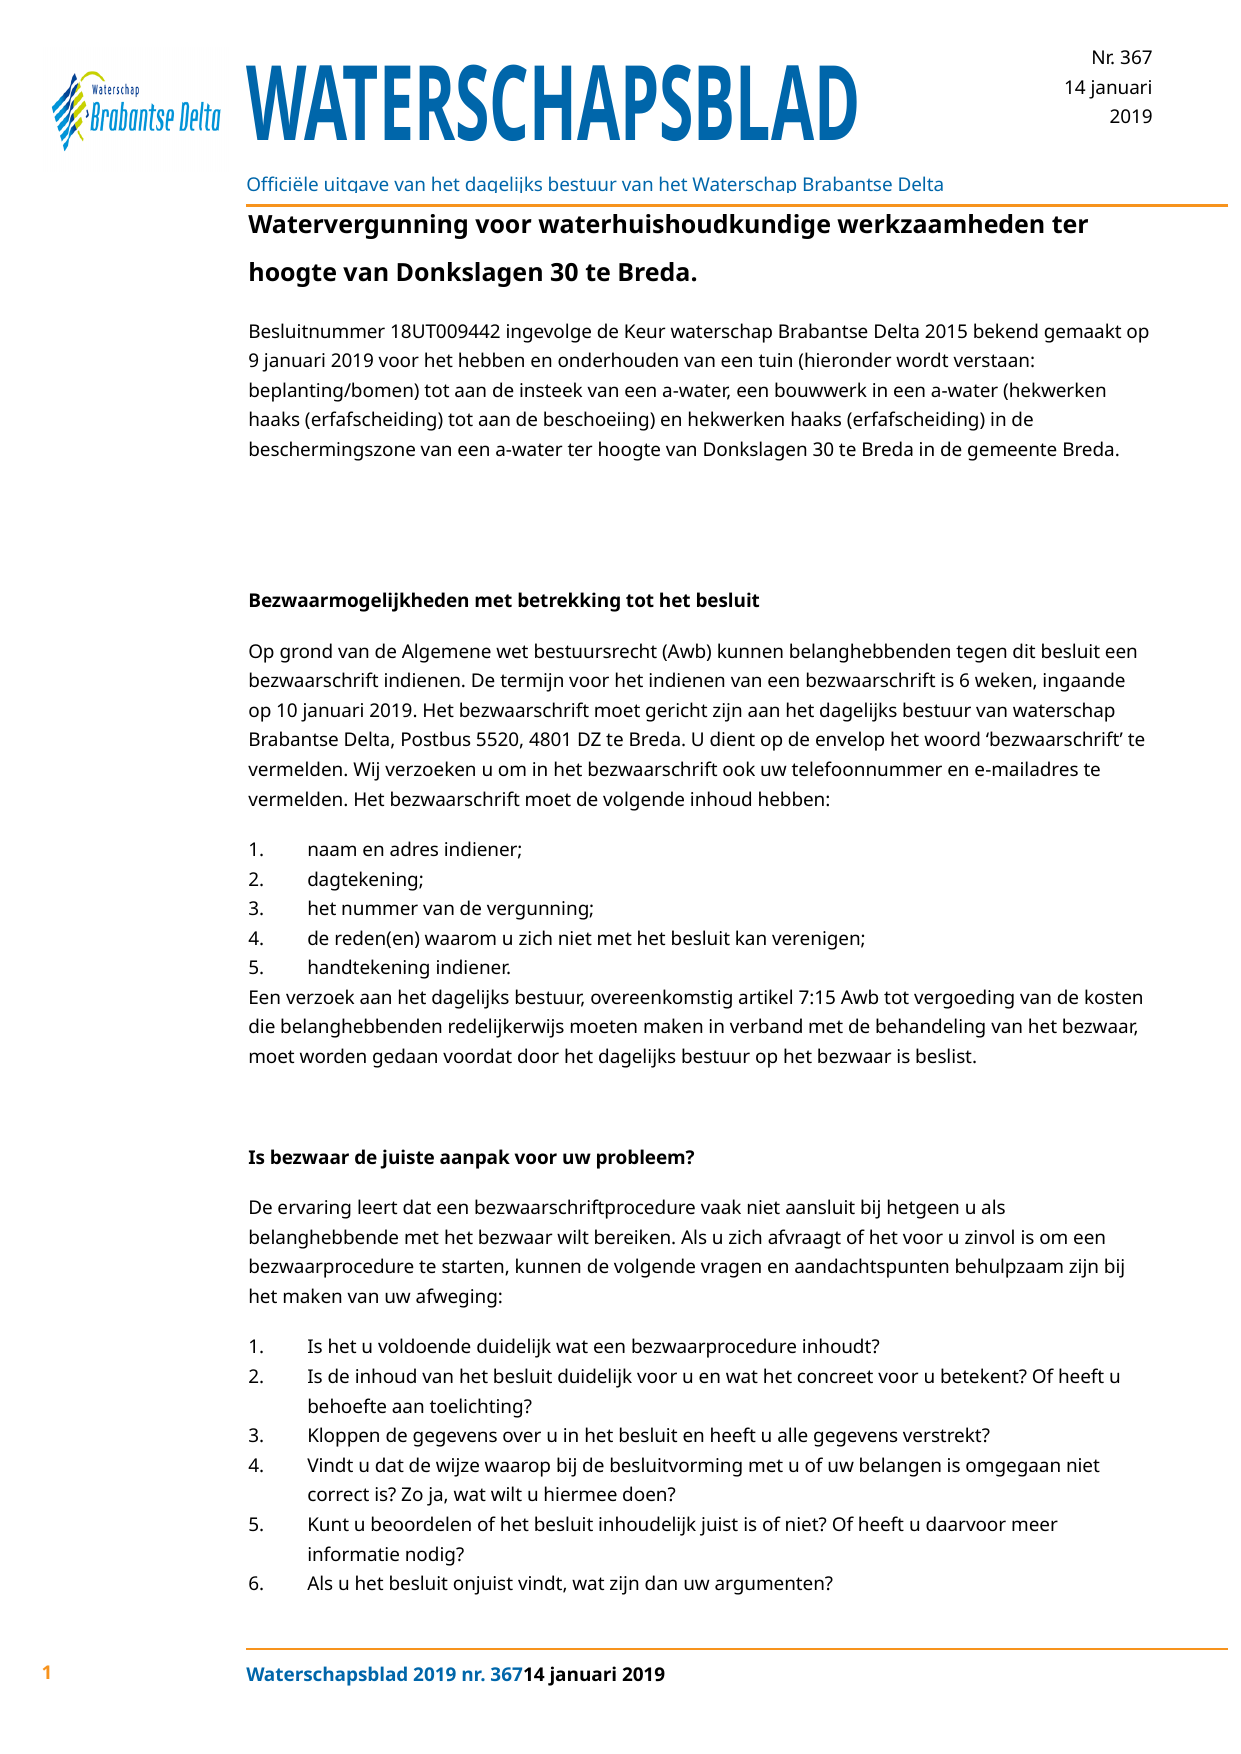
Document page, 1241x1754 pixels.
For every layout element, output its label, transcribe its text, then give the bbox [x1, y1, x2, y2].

list Is de inhoud van het besluit duidelijk voor u en wat het concreet voor u betekent? Of heeft u behoefte aan toelichting? [248, 1363, 1152, 1419]
list Kunt u beoordelen of het besluit inhoudelijk juist is of niet? Of heeft u daarvoor meer informatie nodig? [248, 1511, 1152, 1567]
list Vindt u dat de wijze waarop bij de besluitvorming met u of uw belangen is omgegaan niet correct is? Zo ja, wat wilt u hiermee doen? [248, 1452, 1152, 1507]
list het nummer van de vergunning; [248, 895, 1152, 921]
list handtekening indiener. [248, 954, 1152, 980]
text Watervergunning voor waterhuishoudkundige werkzaamheden ter hoogte van Donkslagen 30 te Breda. [248, 207, 1152, 288]
picture [41, 47, 231, 172]
text Een verzoek aan het dagelijks bestuur, overeenkomstig artikel 7:15 Awb tot vergoeding van de kosten die belanghebbenden redelijkerwijs moeten maken in verband met de behandeling van het bezwaar, moet worden gedaan voordat door het dagelijks bestuur op het bezwaar is beslist. [248, 984, 1152, 1069]
list de reden(en) waarom u zich niet met het besluit kan verenigen; [248, 925, 1152, 951]
list dagtekening; [248, 866, 1152, 892]
text Is bezwaar de juiste aanpak voor uw probleem? [248, 1144, 1152, 1170]
text Op grond van de Algemene wet bestuursrecht (Awb) kunnen belanghebbenden tegen dit besluit een bezwaarschrift indienen. De termijn voor het indienen van een bezwaarschrift is 6 weken, ingaande op 10 januari 2019. Het bezwaarschrift moet gericht zijn aan het dagelijks bestuur van waterschap Brabantse Delta, Postbus 5520, 4801 DZ te Breda. U dient op de envelop het woord ‘bezwaarschrift’ te vermelden. Wij verzoeken u om in het bezwaarschrift ook uw telefoonnummer en e‑mailadres te vermelden. Het bezwaarschrift moet de volgende inhoud hebben: [248, 638, 1152, 812]
text Bezwaarmogelijkheden met betrekking tot het besluit [248, 587, 1152, 613]
list Is het u voldoende duidelijk wat een bezwaarprocedure inhoudt? [248, 1334, 1152, 1359]
list Kloppen de gegevens over u in het besluit en heeft u alle gegevens verstrekt? [248, 1422, 1152, 1448]
list naam en adres indiener; [248, 836, 1152, 862]
list Als u het besluit onjuist vindt, wat zijn dan uw argumenten? [248, 1570, 1152, 1596]
text Besluitnummer 18UT009442 ingevolge de Keur waterschap Brabantse Delta 2015 bekend gemaakt op 9 januari 2019 voor het hebben en onderhouden van een tuin (hieronder wordt verstaan: beplanting/bomen) tot aan de insteek van een a-water, een bouwwerk in een a-water (hekwerken haaks (erfafscheiding) tot aan de beschoeiing) en hekwerken haaks (erfafscheiding) in de beschermingszone van een a-water ter hoogte van Donkslagen 30 te Breda in de gemeente Breda. [248, 318, 1152, 462]
text De ervaring leert dat een bezwaarschriftprocedure vaak niet aansluit bij hetgeen u als belanghebbende met het bezwaar wilt bereiken. Als u zich afvraagt of het voor u zinvol is om een bezwaarprocedure te starten, kunnen de volgende vragen en aandachtspunten behulpzaam zijn bij het maken van uw afweging: [248, 1194, 1152, 1309]
